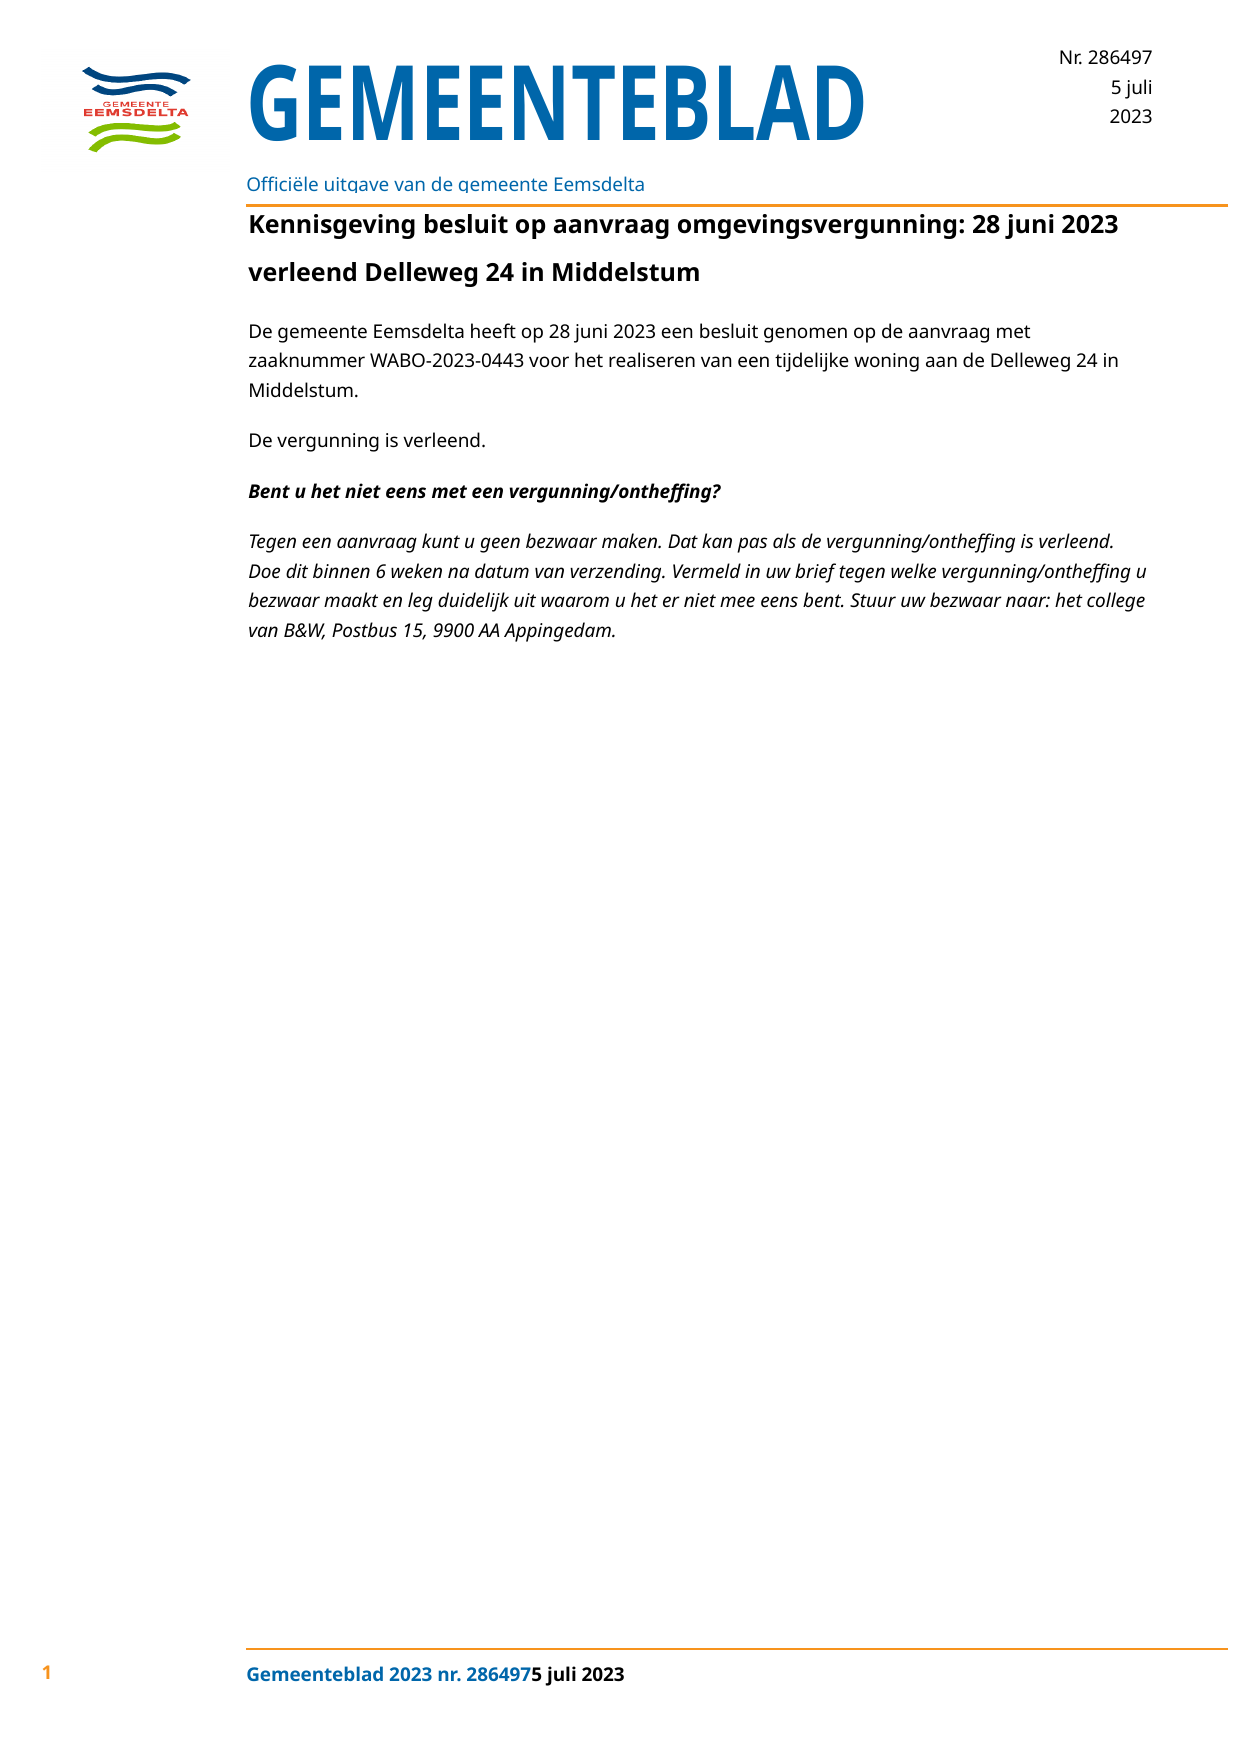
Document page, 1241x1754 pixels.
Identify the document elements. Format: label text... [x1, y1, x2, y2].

text De gemeente Eemsdelta heeft op 28 juni 2023 een besluit genomen op de aanvraag met zaaknummer WABO-2023-0443 voor het realiseren van een tijdelijke woning aan de Delleweg 24 in Middelstum. [248, 318, 1152, 403]
text De vergunning is verleend. [248, 427, 1152, 453]
text Kennisgeving besluit op aanvraag omgevingsvergunning: 28 juni 2023 verleend Delleweg 24 in Middelstum [248, 207, 1152, 288]
text Bent u het niet eens met een vergunning/ontheffing? [248, 478, 1152, 504]
text Tegen een aanvraag kunt u geen bezwaar maken. Dat kan pas als de vergunning/ontheffing is verleend. Doe dit binnen 6 weken na datum van verzending. Vermeld in uw brief tegen welke vergunning/ontheffing u bezwaar maakt en leg duidelijk uit waarom u het er niet mee eens bent. Stuur uw bezwaar naar: het college van B&W, Postbus 15, 9900 AA Appingedam. [248, 528, 1152, 643]
picture [41, 47, 231, 172]
